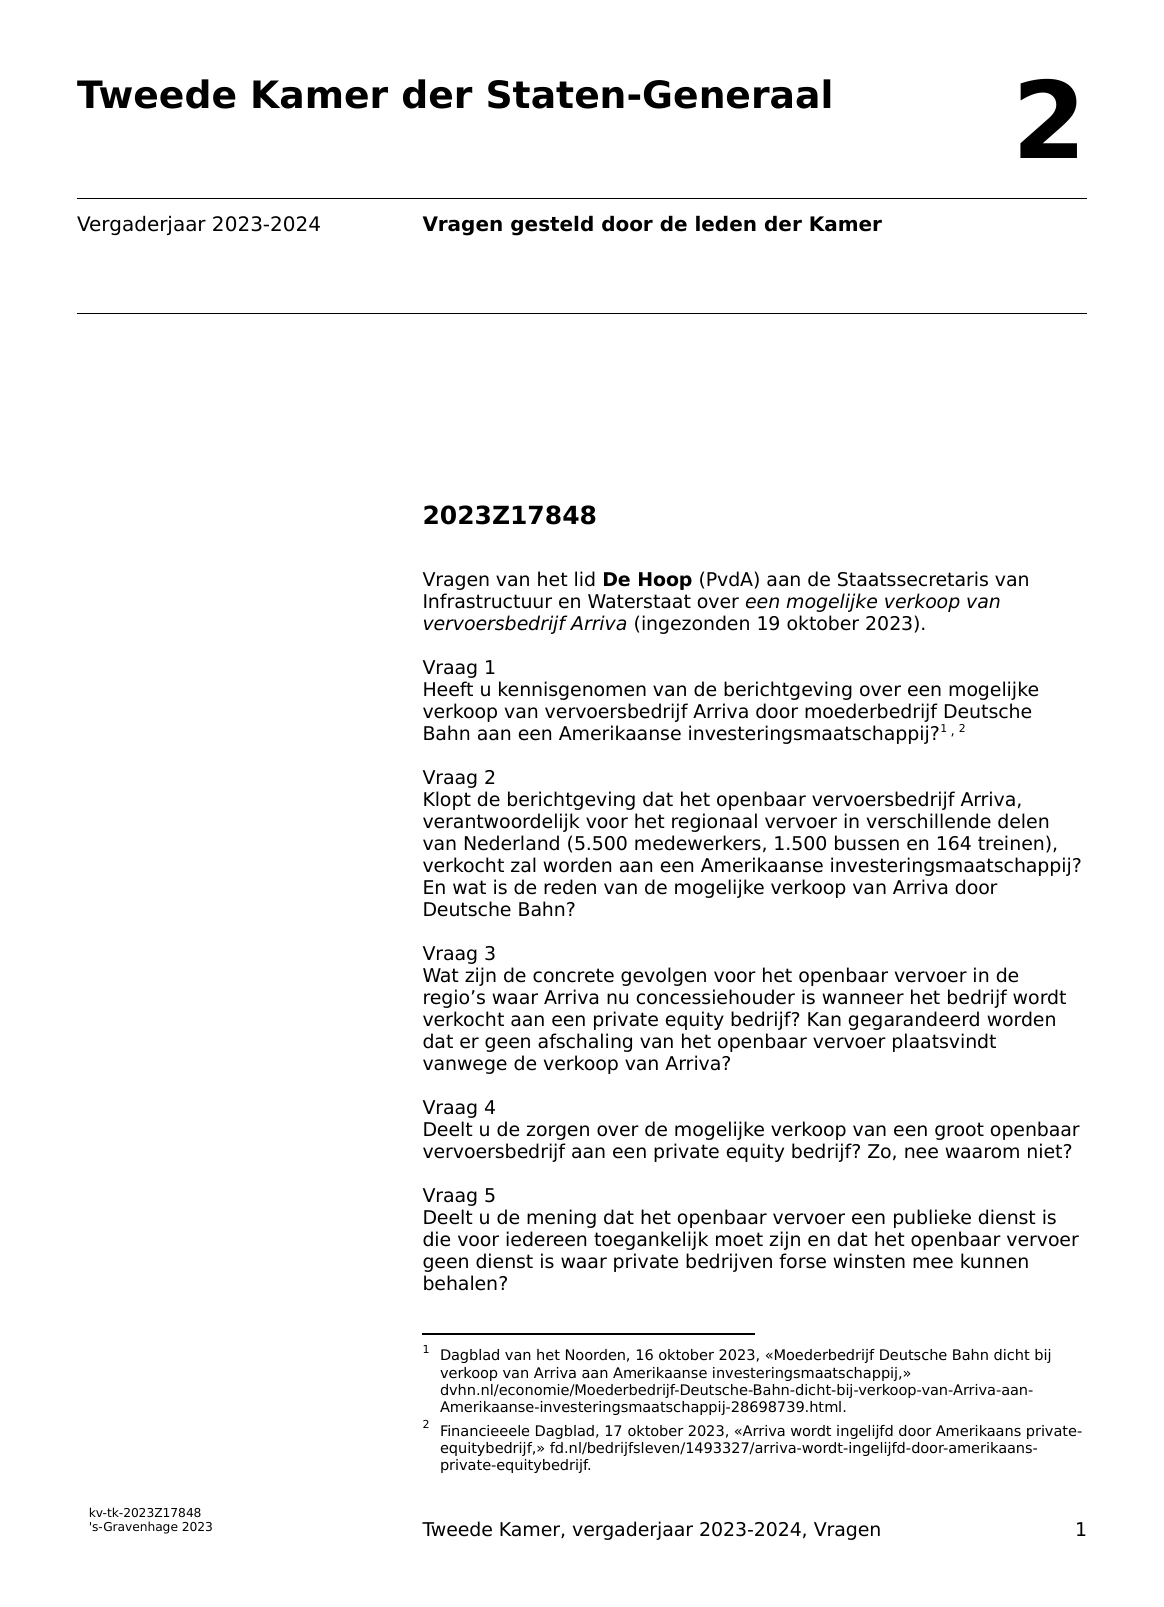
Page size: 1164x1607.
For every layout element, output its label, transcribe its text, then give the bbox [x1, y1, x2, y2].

text Vragen van het lid De Hoop (PvdA) aan de Staatssecretaris van Infrastructuur en Waterstaat over een mogelijke verkoop van vervoersbedrijf Arriva (ingezonden 19 oktober 2023). [422, 569, 1087, 635]
text Heeft u kennisgenomen van de berichtgeving over een mogelijke verkoop van vervoersbedrijf Arriva door moederbedrijf Deutsche Bahn aan een Amerikaanse investeringsmaatschappij?, [422, 679, 1087, 745]
table_header 2 [886, 59, 1087, 198]
text 's-Gravenhage 2023 [88, 1520, 323, 1534]
text Deelt u de zorgen over de mogelijke verkoop van een groot openbaar vervoersbedrijf aan een private equity bedrijf? Zo, nee waarom niet? [422, 1119, 1087, 1163]
text Wat zijn de concrete gevolgen voor het openbaar vervoer in de regio’s waar Arriva nu concessiehouder is wanneer het bedrijf wordt verkocht aan een private equity bedrijf? Kan gegarandeerd worden dat er geen afschaling van het openbaar vervoer plaatsvindt vanwege de verkoop van Arriva? [422, 965, 1087, 1075]
table_header Tweede Kamer der Staten-Generaal [77, 59, 886, 198]
text kv-tk-2023Z17848 [88, 1506, 323, 1520]
text Vraag 2 [422, 767, 1087, 789]
text Dagblad van het Noorden, 16 oktober 2023, «Moederbedrijf Deutsche Bahn dicht bij verkoop van Arriva aan Amerikaanse investeringsmaatschappij,» dvhn.nl/economie/Moederbedrijf-Deutsche-Bahn-dicht-bij-verkoop-van-Arriva-aan-Amerikaanse-investeringsmaatschappij-28698739.html. [422, 1343, 1087, 1416]
table_cell Vergaderjaar 2023-2024 [77, 199, 422, 313]
text Vraag 3 [422, 943, 1087, 965]
text Vraag 4 [422, 1097, 1087, 1119]
table_cell Vragen gesteld door de leden der Kamer [422, 199, 1087, 313]
text Klopt de berichtgeving dat het openbaar vervoersbedrijf Arriva, verantwoordelijk voor het regionaal vervoer in verschillende delen van Nederland (5.500 medewerkers, 1.500 bussen en 164 treinen), verkocht zal worden aan een Amerikaanse investeringsmaatschappij? En wat is de reden van de mogelijke verkoop van Arriva door Deutsche Bahn? [422, 789, 1087, 921]
text Financieeele Dagblad, 17 oktober 2023, «Arriva wordt ingelijfd door Amerikaans private-equitybedrijf,» fd.nl/bedrijfsleven/1493327/arriva-wordt-ingelijfd-door-amerikaans-private-equitybedrijf. [422, 1418, 1087, 1474]
text Deelt u de mening dat het openbaar vervoer een publieke dienst is die voor iedereen toegankelijk moet zijn en dat het openbaar vervoer geen dienst is waar private bedrijven forse winsten mee kunnen behalen? [422, 1207, 1087, 1295]
text Vraag 5 [422, 1185, 1087, 1207]
text Vraag 1 [422, 657, 1087, 679]
text 2023Z17848 [422, 501, 1087, 531]
